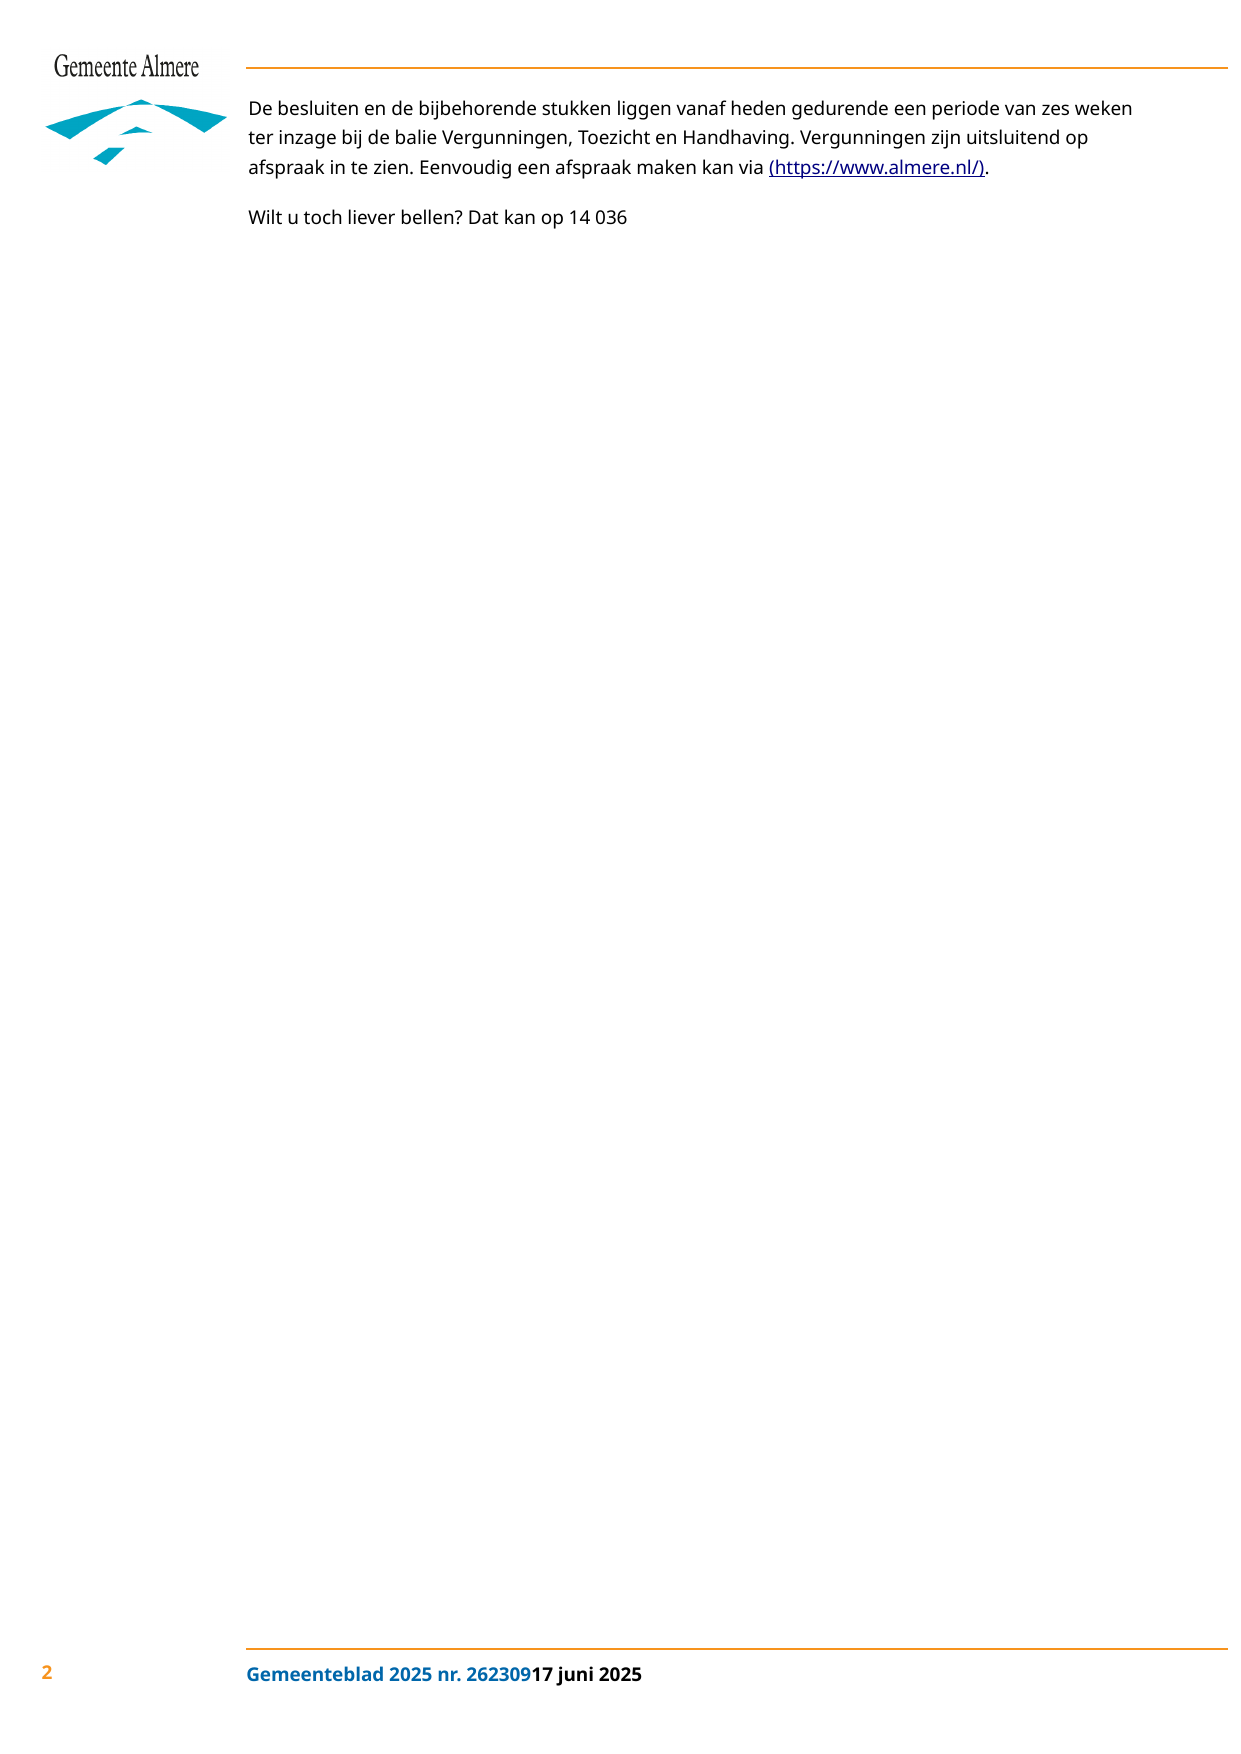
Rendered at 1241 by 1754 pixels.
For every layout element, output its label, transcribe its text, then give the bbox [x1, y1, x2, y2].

text De besluiten en de bijbehorende stukken liggen vanaf heden gedurende een periode van zes weken ter inzage bij de balie Vergunningen, Toezicht en Handhaving. Vergunningen zijn uitsluitend op afspraak in te zien. Eenvoudig een afspraak maken kan via (https://www.almere.nl/). [248, 95, 1152, 180]
picture [41, 47, 231, 172]
text Wilt u toch liever bellen? Dat kan op 14 036 [248, 204, 1152, 230]
